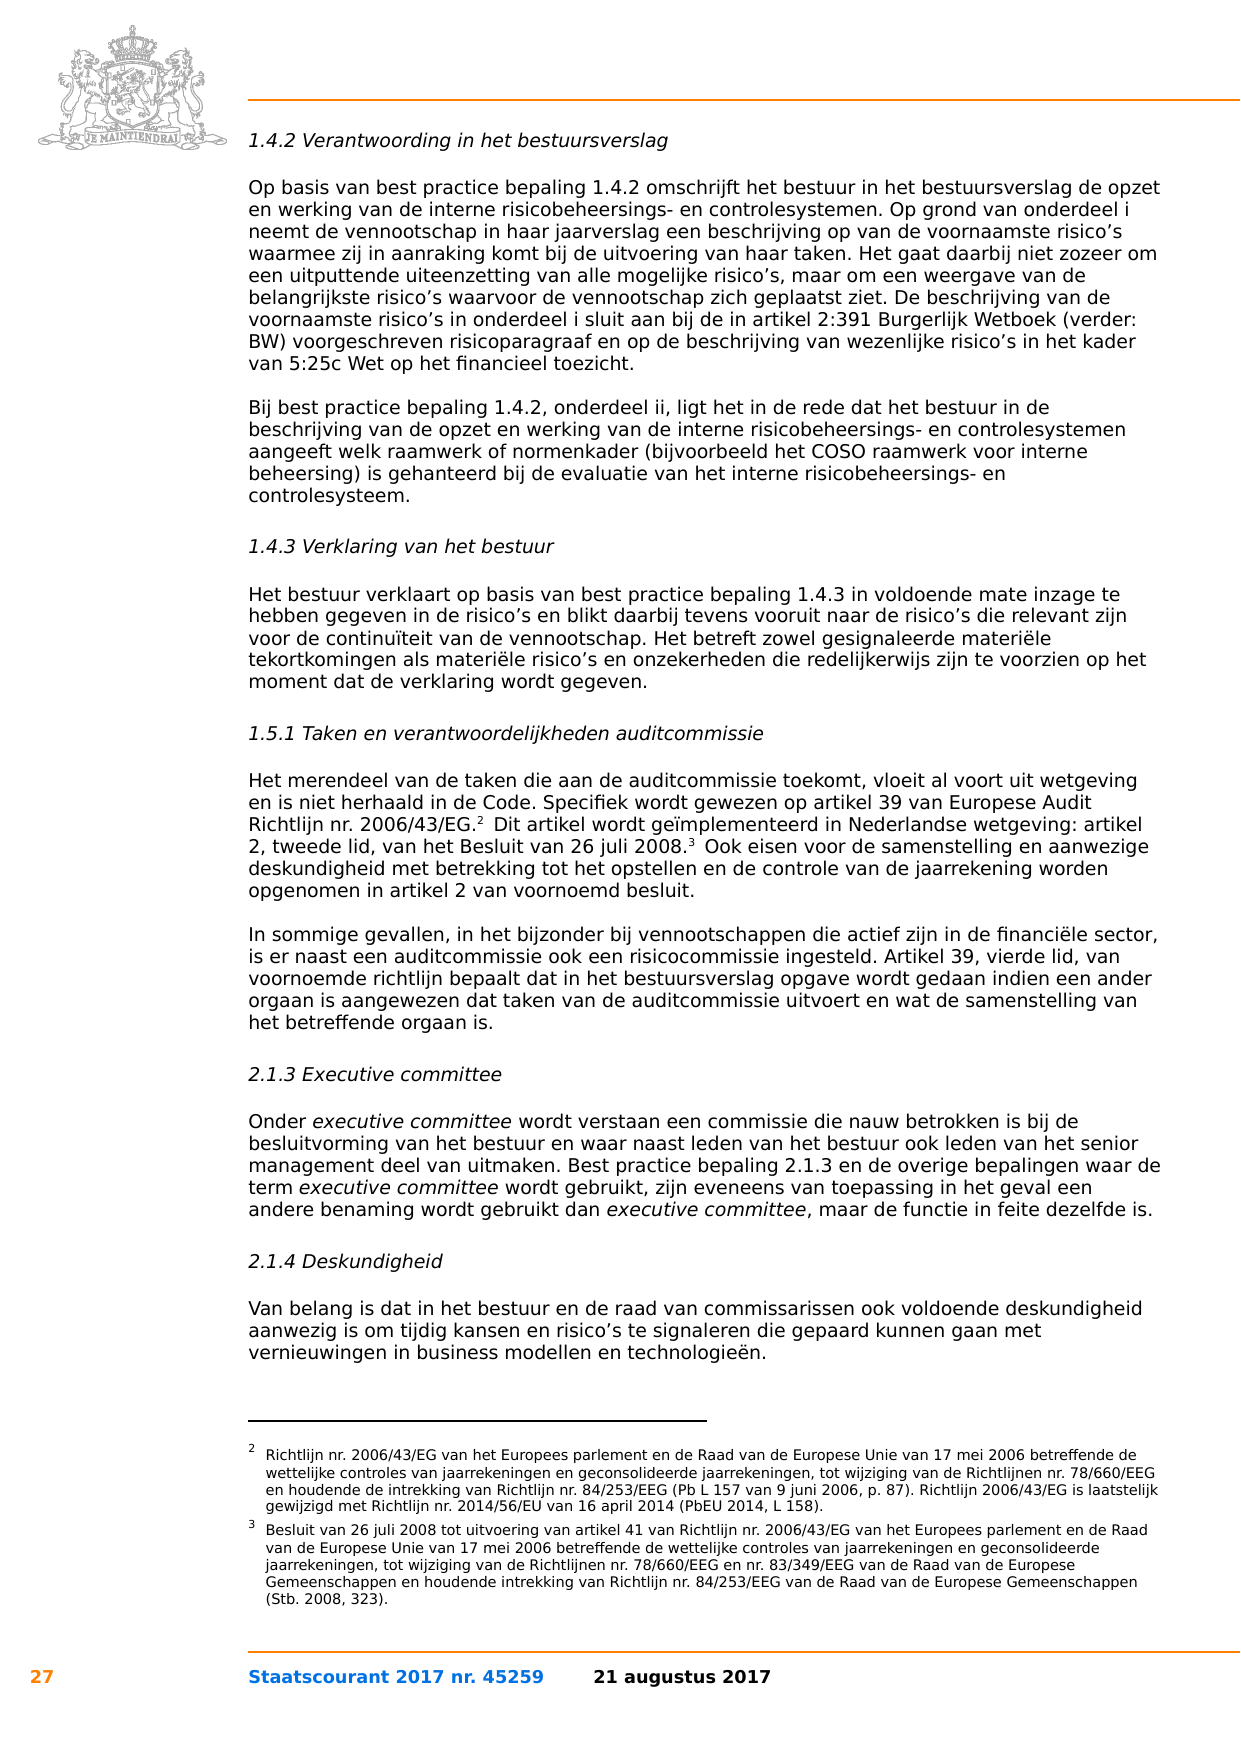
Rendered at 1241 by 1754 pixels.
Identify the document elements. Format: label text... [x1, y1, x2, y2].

text Bij best practice bepaling 1.4.2, onderdeel ii, ligt het in de rede dat het bestuur in de beschrijving van de opzet en werking van de interne risicobeheersings- en controlesystemen aangeeft welk raamwerk of normenkader (bijvoorbeeld het COSO raamwerk voor interne beheersing) is gehanteerd bij de evaluatie van het interne risicobeheersings- en controlesysteem. [248, 397, 1163, 506]
picture [38, 25, 227, 150]
text Onder executive committee wordt verstaan een commissie die nauw betrokken is bij de besluitvorming van het bestuur en waar naast leden van het bestuur ook leden van het senior management deel van uitmaken. Best practice bepaling 2.1.3 en de overige bepalingen waar de term executive committee wordt gebruikt, zijn eveneens van toepassing in het geval een andere benaming wordt gebruikt dan executive committee, maar de functie in feite dezelfde is. [248, 1111, 1163, 1221]
text Van belang is dat in het bestuur en de raad van commissarissen ook voldoende deskundigheid aanwezig is om tijdig kansen en risico’s te signaleren die gepaard kunnen gaan met vernieuwingen in business modellen en technologieën. [248, 1298, 1163, 1364]
text Besluit van 26 juli 2008 tot uitvoering van artikel 41 van Richtlijn nr. 2006/43/EG van het Europees parlement en de Raad van de Europese Unie van 17 mei 2006 betreffende de wettelijke controles van jaarrekeningen en geconsolideerde jaarrekeningen, tot wijziging van de Richtlijnen nr. 78/660/EEG en nr. 83/349/EEG van de Raad van de Europese Gemeenschappen en houdende intrekking van Richtlijn nr. 84/253/EEG van de Raad van de Europese Gemeenschappen (Stb. 2008, 323). [248, 1518, 1163, 1608]
text In sommige gevallen, in het bijzonder bij vennootschappen die actief zijn in de financiële sector, is er naast een auditcommissie ook een risicocommissie ingesteld. Artikel 39, vierde lid, van voornoemde richtlijn bepaalt dat in het bestuursverslag opgave wordt gedaan indien een ander orgaan is aangewezen dat taken van de auditcommissie uitvoert en wat de samenstelling van het betreffende orgaan is. [248, 924, 1163, 1034]
subtitle 1.4.2 Verantwoording in het bestuursverslag [248, 130, 1163, 152]
text Op basis van best practice bepaling 1.4.2 omschrijft het bestuur in het bestuursverslag de opzet en werking van de interne risicobeheersings- en controlesystemen. Op grond van onderdeel i neemt de vennootschap in haar jaarverslag een beschrijving op van de voornaamste risico’s waarmee zij in aanraking komt bij de uitvoering van haar taken. Het gaat daarbij niet zozeer om een uitputtende uiteenzetting van alle mogelijke risico’s, maar om een weergave van de belangrijkste risico’s waarvoor de vennootschap zich geplaatst ziet. De beschrijving van de voornaamste risico’s in onderdeel i sluit aan bij de in artikel 2:391 Burgerlijk Wetboek (verder: BW) voorgeschreven risicoparagraaf en op de beschrijving van wezenlijke risico’s in het kader van 5:25c Wet op het financieel toezicht. [248, 177, 1163, 375]
subtitle 2.1.3 Executive committee [248, 1064, 1163, 1086]
text Het merendeel van de taken die aan de auditcommissie toekomt, vloeit al voort uit wetgeving en is niet herhaald in de Code. Specifiek wordt gewezen op artikel 39 van Europese Audit Richtlijn nr. 2006/43/EG. Dit artikel wordt geïmplementeerd in Nederlandse wetgeving: artikel 2, tweede lid, van het Besluit van 26 juli 2008. Ook eisen voor de samenstelling en aanwezige deskundigheid met betrekking tot het opstellen en de controle van de jaarrekening worden opgenomen in artikel 2 van voornoemd besluit. [248, 770, 1163, 902]
subtitle 1.5.1 Taken en verantwoordelijkheden auditcommissie [248, 723, 1163, 745]
subtitle 1.4.3 Verklaring van het bestuur [248, 536, 1163, 558]
subtitle 2.1.4 Deskundigheid [248, 1251, 1163, 1273]
text Richtlijn nr. 2006/43/EG van het Europees parlement en de Raad van de Europese Unie van 17 mei 2006 betreffende de wettelijke controles van jaarrekeningen en geconsolideerde jaarrekeningen, tot wijziging van de Richtlijnen nr. 78/660/EEG en houdende de intrekking van Richtlijn nr. 84/253/EEG (Pb L 157 van 9 juni 2006, p. 87). Richtlijn 2006/43/EG is laatstelijk gewijzigd met Richtlijn nr. 2014/56/EU van 16 april 2014 (PbEU 2014, L 158). [248, 1443, 1163, 1515]
text Het bestuur verklaart op basis van best practice bepaling 1.4.3 in voldoende mate inzage te hebben gegeven in de risico’s en blikt daarbij tevens vooruit naar de risico’s die relevant zijn voor de continuïteit van de vennootschap. Het betreft zowel gesignaleerde materiële tekortkomingen als materiële risico’s en onzekerheden die redelijkerwijs zijn te voorzien op het moment dat de verklaring wordt gegeven. [248, 583, 1163, 693]
